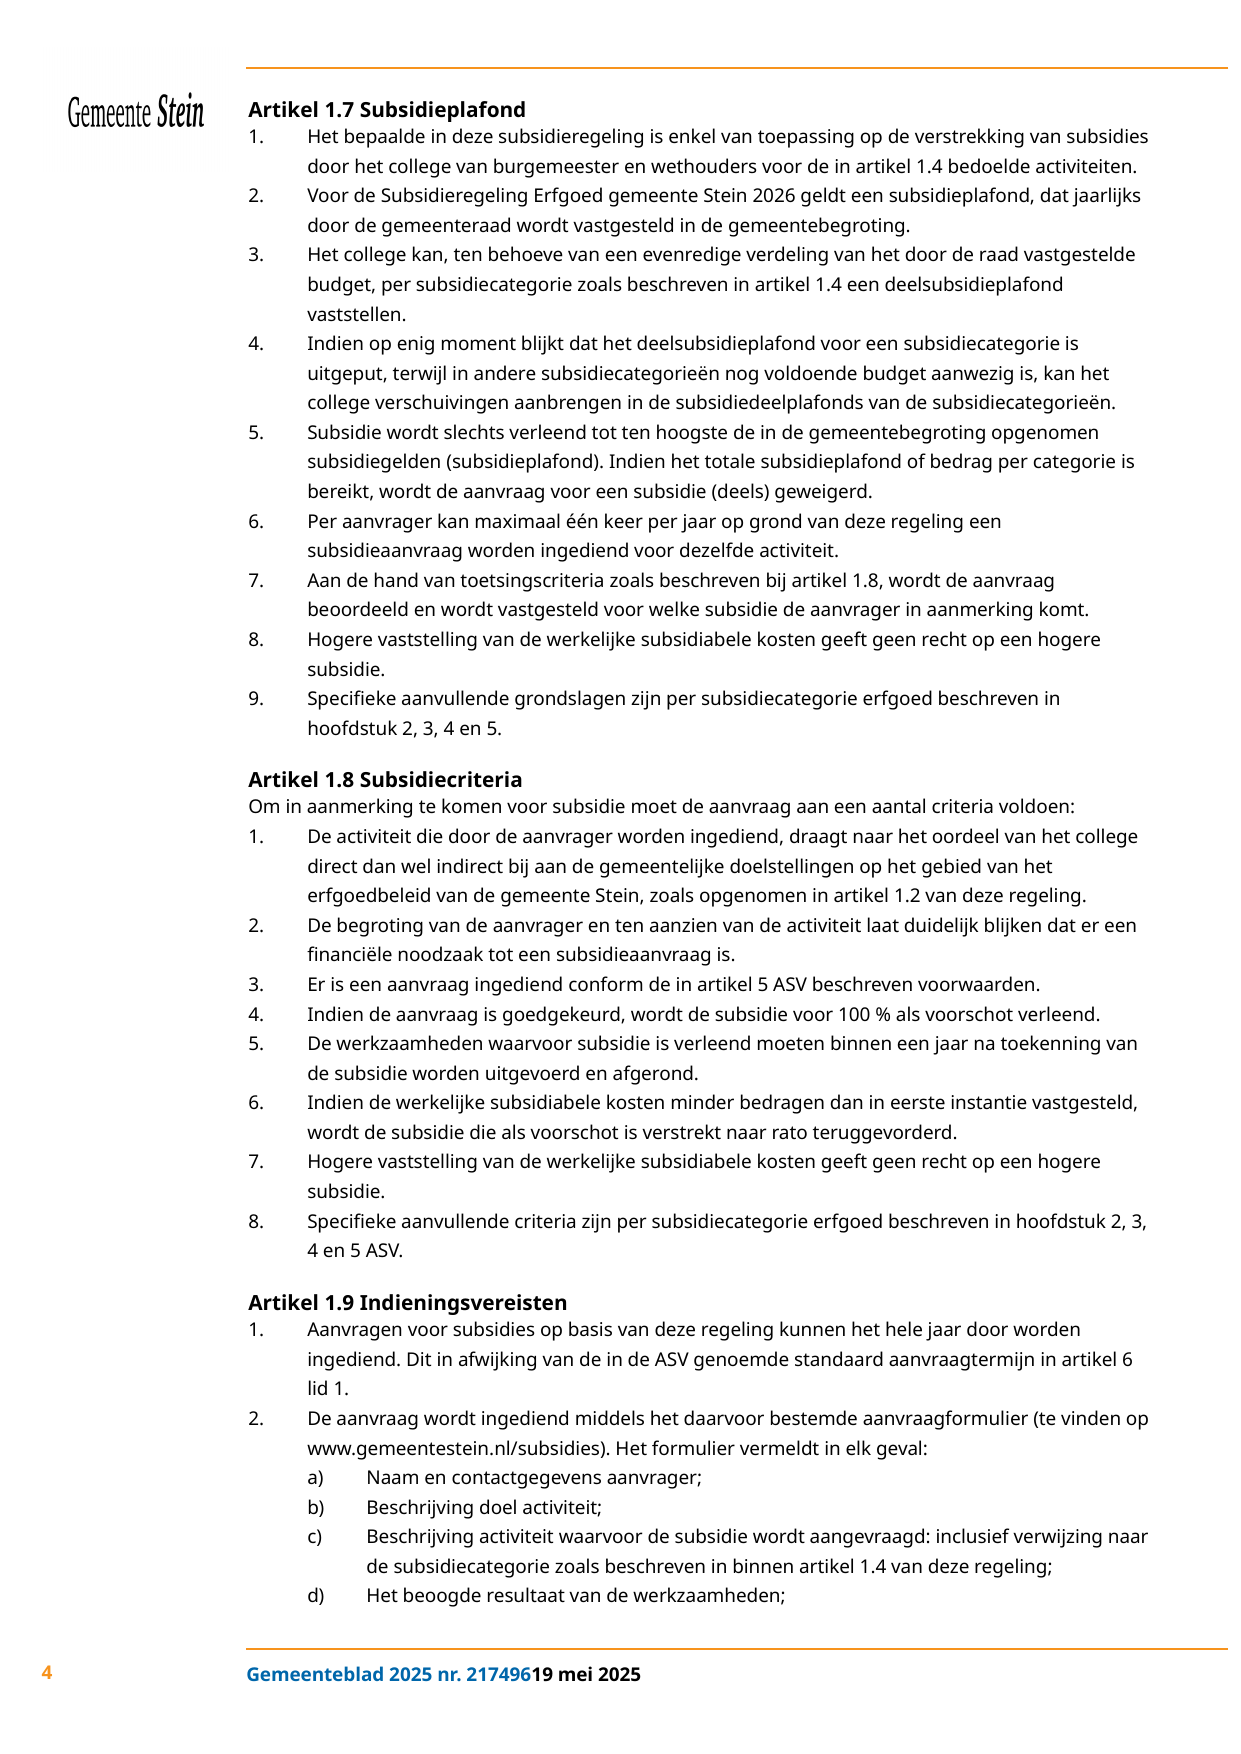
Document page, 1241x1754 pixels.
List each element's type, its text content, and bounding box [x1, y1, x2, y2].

list Subsidie wordt slechts verleend tot ten hoogste de in de gemeentebegroting opgenomen subsidiegelden (subsidieplafond). Indien het totale subsidieplafond of bedrag per categorie is bereikt, wordt de aanvraag voor een subsidie (deels) geweigerd. [248, 419, 1152, 504]
list Indien op enig moment blijkt dat het deelsubsidieplafond voor een subsidiecategorie is uitgeput, terwijl in andere subsidiecategorieën nog voldoende budget aanwezig is, kan het college verschuivingen aanbrengen in de subsidiedeelplafonds van de subsidiecategorieën. [248, 330, 1152, 415]
list Het bepaalde in deze subsidieregeling is enkel van toepassing op de verstrekking van subsidies door het college van burgemeester en wethouders voor de in artikel 1.4 bedoelde activiteiten. [248, 123, 1152, 178]
list De aanvraag wordt ingediend middels het daarvoor bestemde aanvraagformulier (te vinden op www.gemeentestein.nl/subsidies). Het formulier vermeldt in elk geval: [248, 1405, 1152, 1460]
list De activiteit die door de aanvrager worden ingediend, draagt naar het oordeel van het college direct dan wel indirect bij aan de gemeentelijke doelstellingen op het gebied van het erfgoedbeleid van de gemeente Stein, zoals opgenomen in artikel 1.2 van deze regeling. [248, 823, 1152, 908]
list Beschrijving doel activiteit; [307, 1494, 1152, 1519]
list Specifieke aanvullende criteria zijn per subsidiecategorie erfgoed beschreven in hoofdstuk 2, 3, 4 en 5 ASV. [248, 1208, 1152, 1263]
list Het beoogde resultaat van de werkzaamheden; [307, 1583, 1152, 1608]
list Naam en contactgegevens aanvrager; [307, 1464, 1152, 1490]
list Per aanvrager kan maximaal één keer per jaar op grond van deze regeling een subsidieaanvraag worden ingediend voor dezelfde activiteit. [248, 508, 1152, 563]
list Indien de werkelijke subsidiabele kosten minder bedragen dan in eerste instantie vastgesteld, wordt de subsidie die als voorschot is verstrekt naar rato teruggevorderd. [248, 1089, 1152, 1145]
text Om in aanmerking te komen voor subsidie moet de aanvraag aan een aantal criteria voldoen: [248, 794, 1152, 819]
list Aan de hand van toetsingscriteria zoals beschreven bij artikel 1.8, wordt de aanvraag beoordeeld en wordt vastgesteld voor welke subsidie de aanvrager in aanmerking komt. [248, 567, 1152, 622]
text Artikel 1.9 Indieningsvereisten [248, 1288, 1152, 1316]
list Er is een aanvraag ingediend conform de in artikel 5 ASV beschreven voorwaarden. [248, 971, 1152, 997]
list Indien de aanvraag is goedgekeurd, wordt de subsidie voor 100 % als voorschot verleend. [248, 1001, 1152, 1027]
list Hogere vaststelling van de werkelijke subsidiabele kosten geeft geen recht op een hogere subsidie. [248, 626, 1152, 681]
picture [41, 47, 231, 172]
list Specifieke aanvullende grondslagen zijn per subsidiecategorie erfgoed beschreven in hoofdstuk 2, 3, 4 en 5. [248, 685, 1152, 741]
list Aanvragen voor subsidies op basis van deze regeling kunnen het hele jaar door worden ingediend. Dit in afwijking van de in de ASV genoemde standaard aanvraagtermijn in artikel 6 lid 1. [248, 1316, 1152, 1401]
list Het college kan, ten behoeve van een evenredige verdeling van het door de raad vastgestelde budget, per subsidiecategorie zoals beschreven in artikel 1.4 een deelsubsidieplafond vaststellen. [248, 242, 1152, 326]
list De begroting van de aanvrager en ten aanzien van de activiteit laat duidelijk blijken dat er een financiële noodzaak tot een subsidieaanvraag is. [248, 912, 1152, 967]
text Artikel 1.8 Subsidiecriteria [248, 765, 1152, 794]
list Voor de Subsidieregeling Erfgoed gemeente Stein 2026 geldt een subsidieplafond, dat jaarlijks door de gemeenteraad wordt vastgesteld in de gemeentebegroting. [248, 182, 1152, 238]
text Artikel 1.7 Subsidieplafond [248, 95, 1152, 123]
list Hogere vaststelling van de werkelijke subsidiabele kosten geeft geen recht op een hogere subsidie. [248, 1149, 1152, 1204]
list De werkzaamheden waarvoor subsidie is verleend moeten binnen een jaar na toekenning van de subsidie worden uitgevoerd en afgerond. [248, 1030, 1152, 1086]
list Beschrijving activiteit waarvoor de subsidie wordt aangevraagd: inclusief verwijzing naar de subsidiecategorie zoals beschreven in binnen artikel 1.4 van deze regeling; [307, 1523, 1152, 1579]
